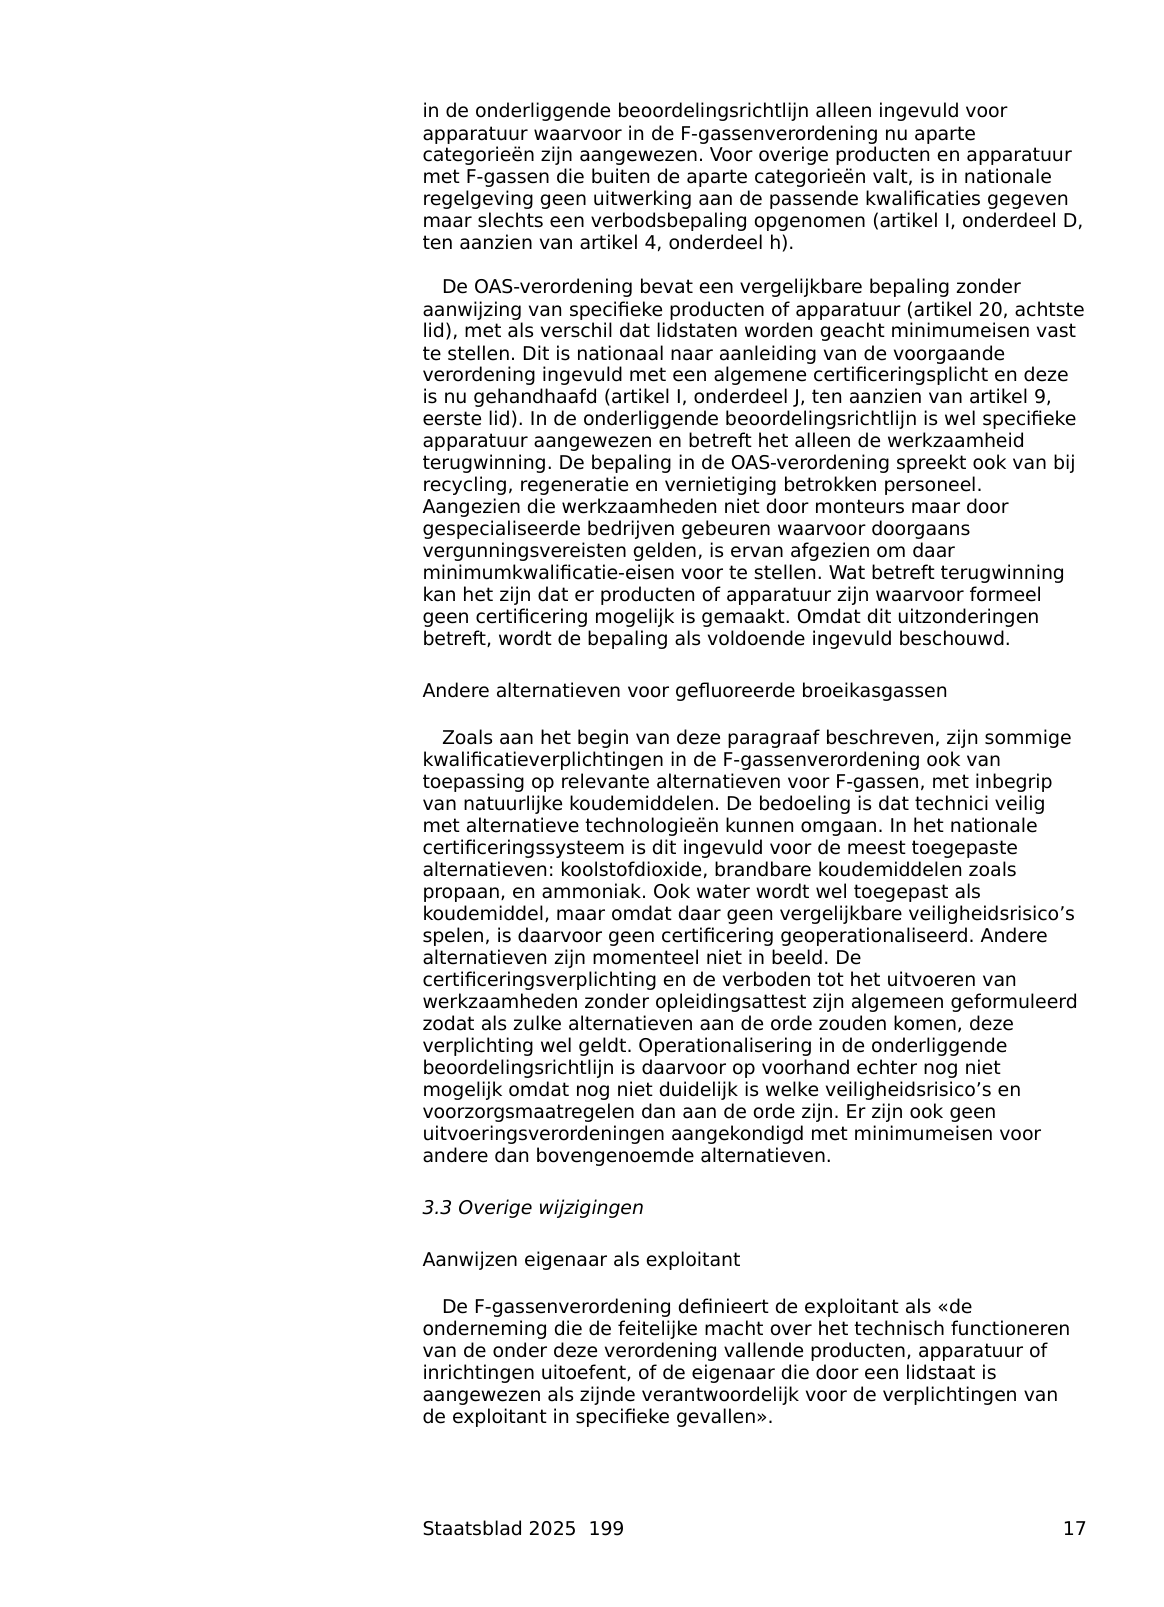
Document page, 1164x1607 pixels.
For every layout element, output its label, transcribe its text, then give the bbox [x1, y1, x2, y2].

subtitle Andere alternatieven voor gefluoreerde broeikasgassen [422, 680, 1087, 702]
subtitle 3.3 Overige wijzigingen [422, 1197, 1087, 1219]
text Zoals aan het begin van deze paragraaf beschreven, zijn sommige kwalificatieverplichtingen in de F-gassenverordening ook van toepassing op relevante alternatieven voor F-gassen, met inbegrip van natuurlijke koudemiddelen. De bedoeling is dat technici veilig met alternatieve technologieën kunnen omgaan. In het nationale certificeringssysteem is dit ingevuld voor de meest toegepaste alternatieven: koolstofdioxide, brandbare koudemiddelen zoals propaan, en ammoniak. Ook water wordt wel toegepast als koudemiddel, maar omdat daar geen vergelijkbare veiligheidsrisico’s spelen, is daarvoor geen certificering geoperationaliseerd. Andere alternatieven zijn momenteel niet in beeld. De certificeringsverplichting en de verboden tot het uitvoeren van werkzaamheden zonder opleidingsattest zijn algemeen geformuleerd zodat als zulke alternatieven aan de orde zouden komen, deze verplichting wel geldt. Operationalisering in de onderliggende beoordelingsrichtlijn is daarvoor op voorhand echter nog niet mogelijk omdat nog niet duidelijk is welke veiligheidsrisico’s en voorzorgsmaatregelen dan aan de orde zijn. Er zijn ook geen uitvoeringsverordeningen aangekondigd met minimumeisen voor andere dan bovengenoemde alternatieven. [422, 727, 1087, 1167]
text in de onderliggende beoordelingsrichtlijn alleen ingevuld voor apparatuur waarvoor in de F-gassenverordening nu aparte categorieën zijn aangewezen. Voor overige producten en apparatuur met F-gassen die buiten de aparte categorieën valt, is in nationale regelgeving geen uitwerking aan de passende kwalificaties gegeven maar slechts een verbodsbepaling opgenomen (artikel I, onderdeel D, ten aanzien van artikel 4, onderdeel h). [422, 100, 1087, 254]
text De OAS-verordening bevat een vergelijkbare bepaling zonder aanwijzing van specifieke producten of apparatuur (artikel 20, achtste lid), met als verschil dat lidstaten worden geacht minimumeisen vast te stellen. Dit is nationaal naar aanleiding van de voorgaande verordening ingevuld met een algemene certificeringsplicht en deze is nu gehandhaafd (artikel I, onderdeel J, ten aanzien van artikel 9, eerste lid). In de onderliggende beoordelingsrichtlijn is wel specifieke apparatuur aangewezen en betreft het alleen de werkzaamheid terugwinning. De bepaling in de OAS-verordening spreekt ook van bij recycling, regeneratie en vernietiging betrokken personeel. Aangezien die werkzaamheden niet door monteurs maar door gespecialiseerde bedrijven gebeuren waarvoor doorgaans vergunningsvereisten gelden, is ervan afgezien om daar minimumkwalificatie-eisen voor te stellen. Wat betreft terugwinning kan het zijn dat er producten of apparatuur zijn waarvoor formeel geen certificering mogelijk is gemaakt. Omdat dit uitzonderingen betreft, wordt de bepaling als voldoende ingevuld beschouwd. [422, 276, 1087, 650]
text De F-gassenverordening definieert de exploitant als «de onderneming die de feitelijke macht over het technisch functioneren van de onder deze verordening vallende producten, apparatuur of inrichtingen uitoefent, of de eigenaar die door een lidstaat is aangewezen als zijnde verantwoordelijk voor de verplichtingen van de exploitant in specifieke gevallen». [422, 1296, 1087, 1427]
subtitle Aanwijzen eigenaar als exploitant [422, 1249, 1087, 1271]
